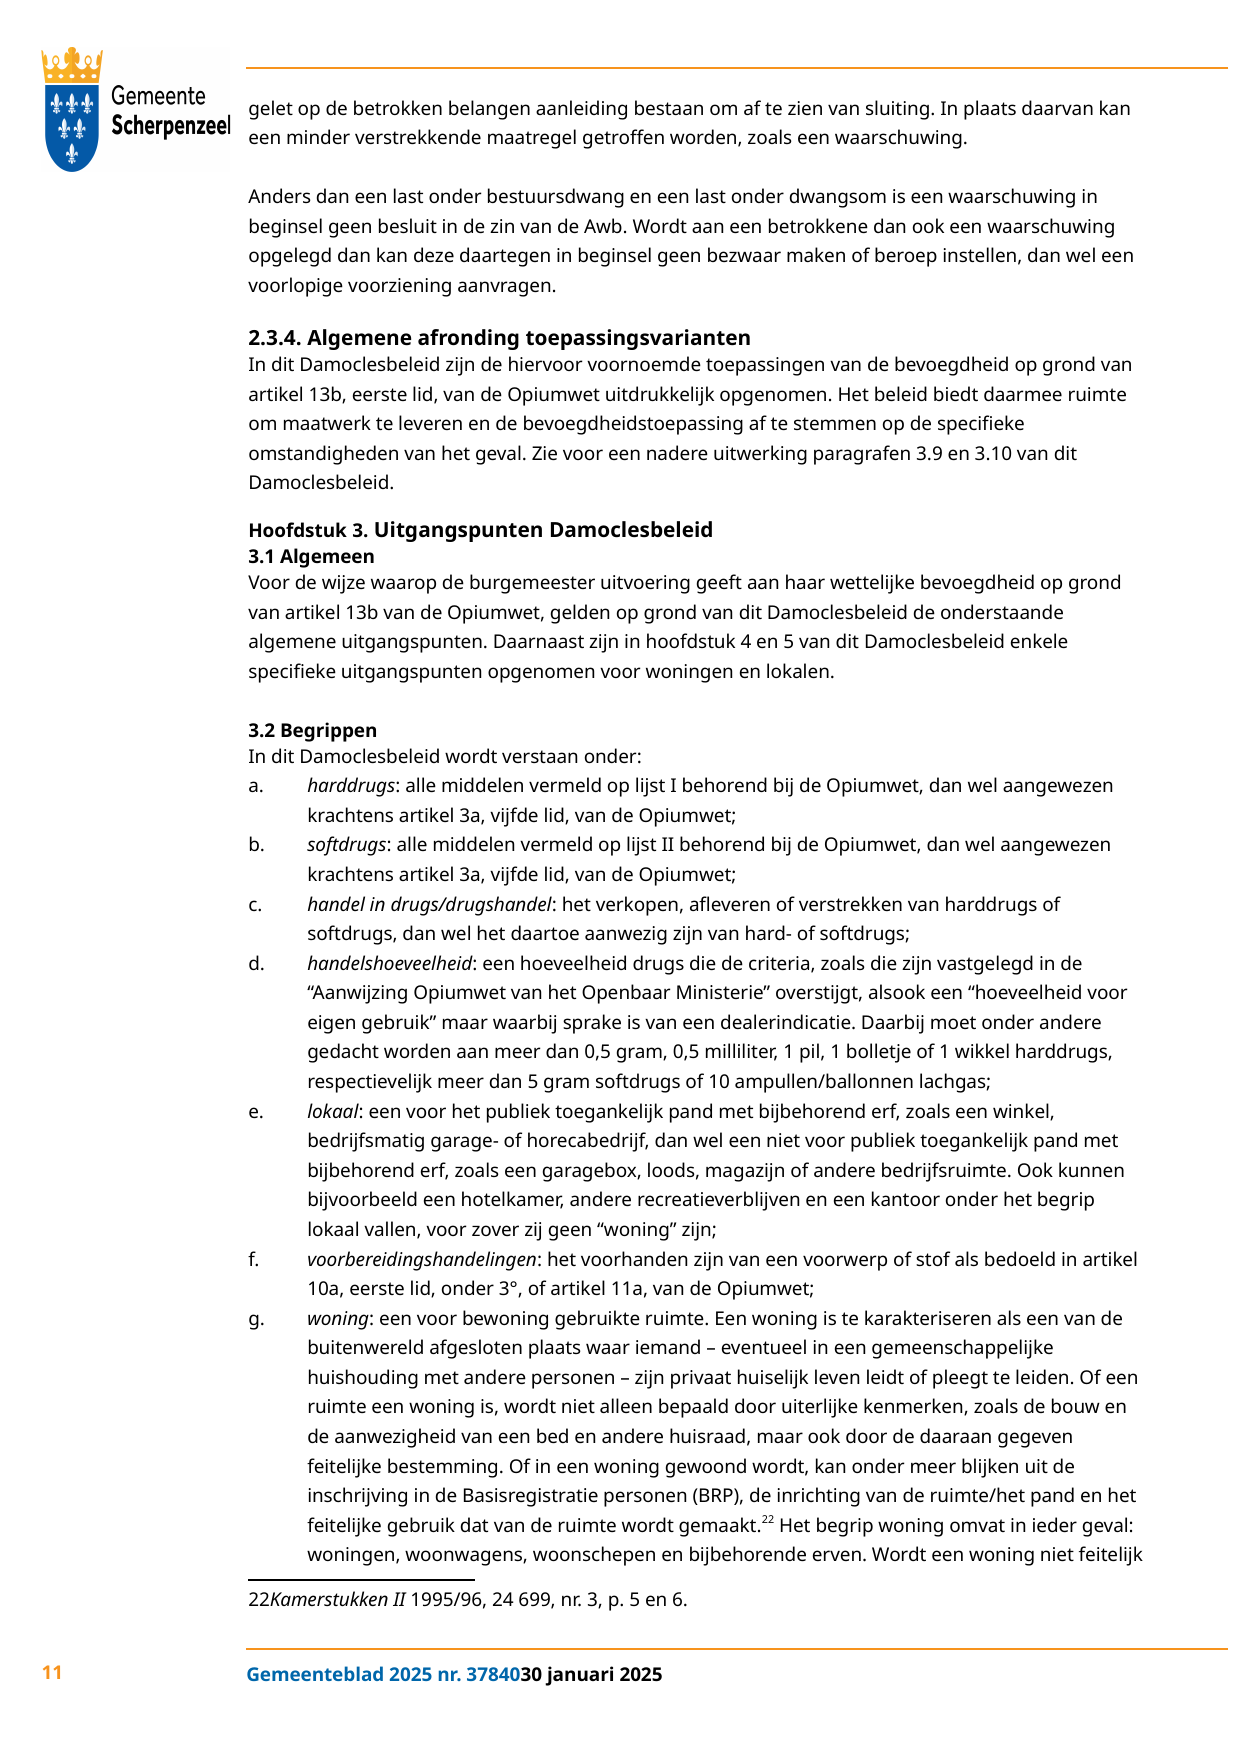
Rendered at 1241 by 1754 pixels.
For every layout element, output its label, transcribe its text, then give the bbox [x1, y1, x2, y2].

list handelshoeveelheid: een hoeveelheid drugs die de criteria, zoals die zijn vastgelegd in de “Aanwijzing Opiumwet van het Openbaar Ministerie” overstijgt, alsook een “hoeveelheid voor eigen gebruik” maar waarbij sprake is van een dealerindicatie. Daarbij moet onder andere gedacht worden aan meer dan 0,5 gram, 0,5 milliliter, 1 pil, 1 bolletje of 1 wikkel harddrugs, respectievelijk meer dan 5 gram softdrugs of 10 ampullen/ballonnen lachgas; [248, 950, 1152, 1094]
list woning: een voor bewoning gebruikte ruimte. Een woning is te karakteriseren als een van de buitenwereld afgesloten plaats waar iemand – eventueel in een gemeenschappelijke huishouding met andere personen – zijn privaat huiselijk leven leidt of pleegt te leiden. Of een ruimte een woning is, wordt niet alleen bepaald door uiterlijke kenmerken, zoals de bouw en de aanwezigheid van een bed en andere huisraad, maar ook door de daaraan gegeven feitelijke bestemming. Of in een woning gewoond wordt, kan onder meer blijken uit de inschrijving in de Basisregistratie personen (BRP), de inrichting van de ruimte/het pand en het feitelijke gebruik dat van de ruimte wordt gemaakt. Het begrip woning omvat in ieder geval: woningen, woonwagens, woonschepen en bijbehorende erven. Wordt een woning niet feitelijk [248, 1305, 1152, 1567]
text In dit Damoclesbeleid wordt verstaan onder: [248, 743, 1152, 769]
list harddrugs: alle middelen vermeld op lijst I behorend bij de Opiumwet, dan wel aangewezen krachtens artikel 3a, vijfde lid, van de Opiumwet; [248, 772, 1152, 828]
list softdrugs: alle middelen vermeld op lijst II behorend bij de Opiumwet, dan wel aangewezen krachtens artikel 3a, vijfde lid, van de Opiumwet; [248, 832, 1152, 887]
text Hoofdstuk 3. Uitgangspunten Damoclesbeleid [248, 515, 1152, 543]
text 2.3.4. Algemene afronding toepassingsvarianten [248, 323, 1152, 351]
list handel in drugs/drugshandel: het verkopen, afleveren of verstrekken van harddrugs of softdrugs, dan wel het daartoe aanwezig zijn van hard- of softdrugs; [248, 891, 1152, 946]
text 3.2 Begrippen [248, 717, 1152, 743]
list lokaal: een voor het publiek toegankelijk pand met bijbehorend erf, zoals een winkel, bedrijfsmatig garage- of horecabedrijf, dan wel een niet voor publiek toegankelijk pand met bijbehorend erf, zoals een garagebox, loods, magazijn of andere bedrijfsruimte. Ook kunnen bijvoorbeeld een hotelkamer, andere recreatieverblijven en een kantoor onder het begrip lokaal vallen, voor zover zij geen “woning” zijn; [248, 1098, 1152, 1242]
text gelet op de betrokken belangen aanleiding bestaan om af te zien van sluiting. In plaats daarvan kan een minder verstrekkende maatregel getroffen worden, zoals een waarschuwing. [248, 95, 1152, 150]
text 3.1 Algemeen [248, 543, 1152, 569]
text Voor de wijze waarop de burgemeester uitvoering geeft aan haar wettelijke bevoegdheid op grond van artikel 13b van de Opiumwet, gelden op grond van dit Damoclesbeleid de onderstaande algemene uitgangspunten. Daarnaast zijn in hoofdstuk 4 en 5 van dit Damoclesbeleid enkele specifieke uitgangspunten opgenomen voor woningen en lokalen. [248, 569, 1152, 684]
list voorbereidingshandelingen: het voorhanden zijn van een voorwerp of stof als bedoeld in artikel 10a, eerste lid, onder 3°, of artikel 11a, van de Opiumwet; [248, 1246, 1152, 1301]
text In dit Damoclesbeleid zijn de hiervoor voornoemde toepassingen van de bevoegdheid op grond van artikel 13b, eerste lid, van de Opiumwet uitdrukkelijk opgenomen. Het beleid biedt daarmee ruimte om maatwerk te leveren en de bevoegdheidstoepassing af te stemmen op de specifieke omstandigheden van het geval. Zie voor een nadere uitwerking paragrafen 3.9 en 3.10 van dit Damoclesbeleid. [248, 351, 1152, 495]
text Anders dan een last onder bestuursdwang en een last onder dwangsom is een waarschuwing in beginsel geen besluit in de zin van de Awb. Wordt aan een betrokkene dan ook een waarschuwing opgelegd dan kan deze daartegen in beginsel geen bezwaar maken of beroep instellen, dan wel een voorlopige voorziening aanvragen. [248, 183, 1152, 298]
picture [41, 47, 231, 172]
list Kamerstukken II 1995/96, 24 699, nr. 3, p. 5 en 6. [248, 1586, 1152, 1612]
